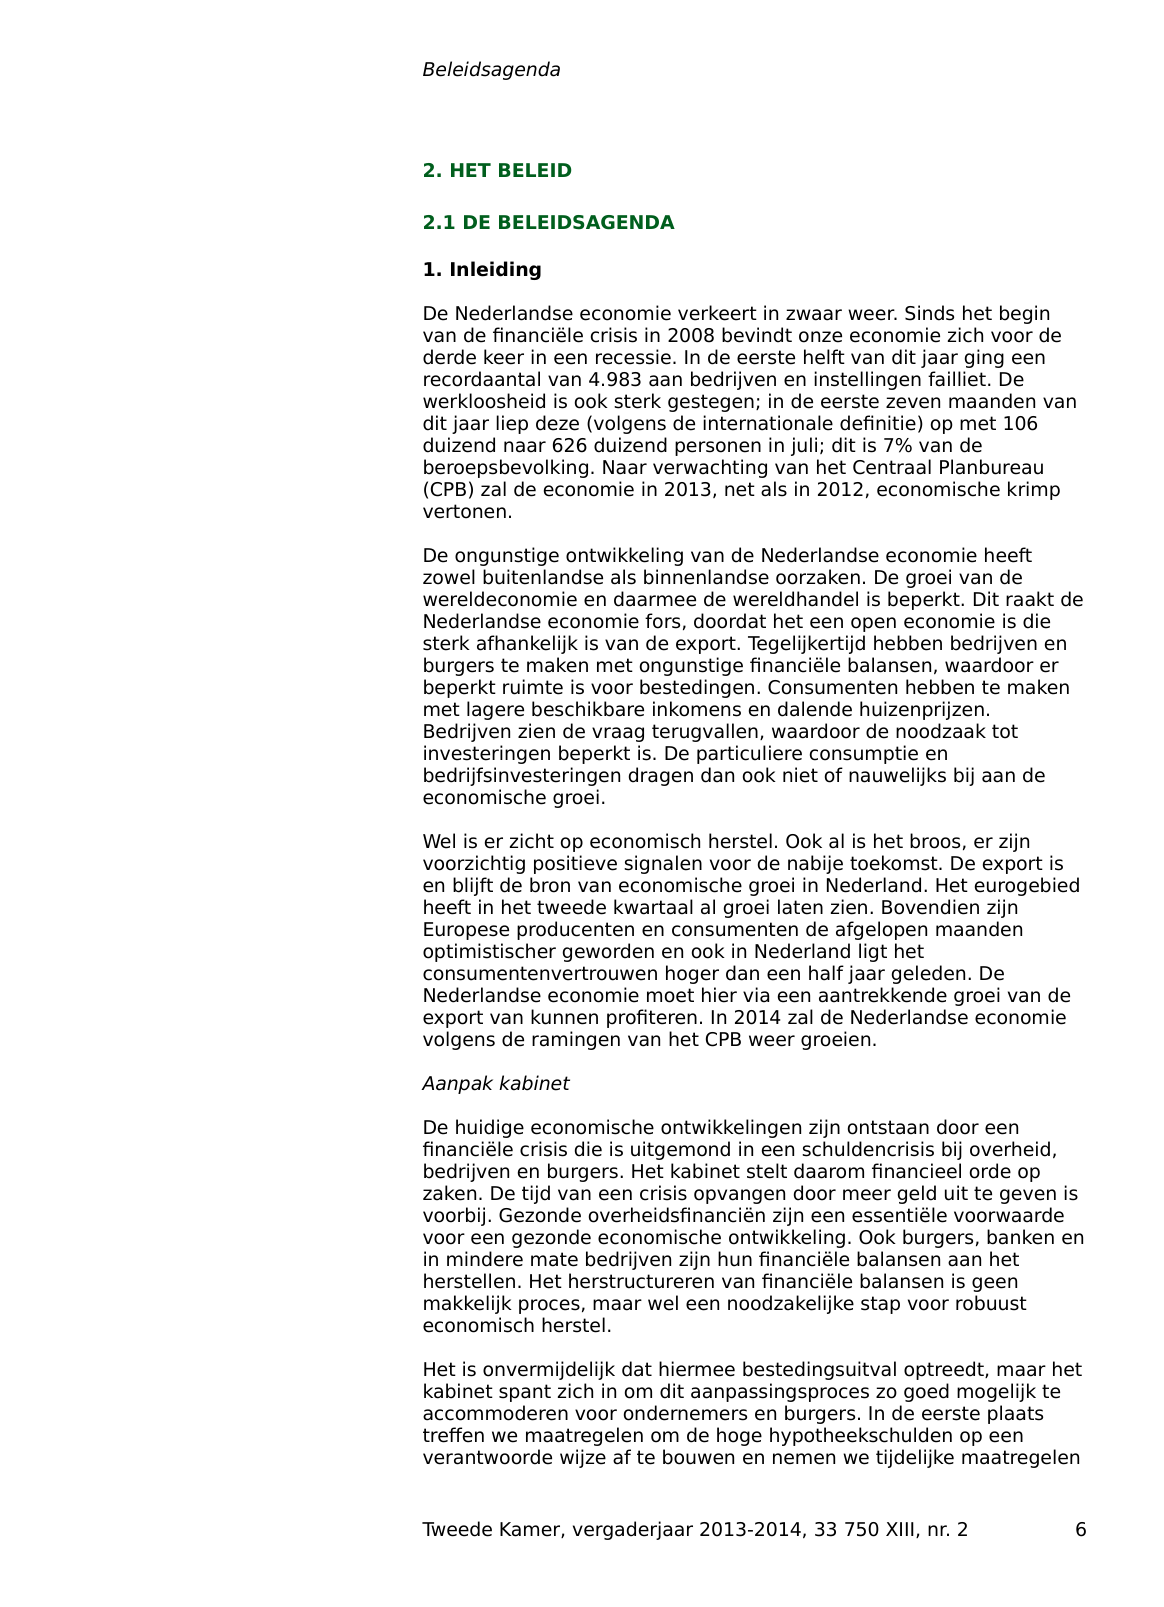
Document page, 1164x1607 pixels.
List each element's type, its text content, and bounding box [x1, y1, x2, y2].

text De ongunstige ontwikkeling van de Nederlandse economie heeft zowel buitenlandse als binnenlandse oorzaken. De groei van de wereldeconomie en daarmee de wereldhandel is beperkt. Dit raakt de Nederlandse economie fors, doordat het een open economie is die sterk afhankelijk is van de export. Tegelijkertijd hebben bedrijven en burgers te maken met ongunstige financiële balansen, waardoor er beperkt ruimte is voor bestedingen. Consumenten hebben te maken met lagere beschikbare inkomens en dalende huizenprijzen. Bedrijven zien de vraag terugvallen, waardoor de noodzaak tot investeringen beperkt is. De particuliere consumptie en bedrijfsinvesteringen dragen dan ook niet of nauwelijks bij aan de economische groei. [422, 545, 1087, 809]
subtitle 1. Inleiding [422, 259, 1087, 281]
subtitle 2. HET BELEID [422, 160, 1087, 182]
text Het is onvermijdelijk dat hiermee bestedingsuitval optreedt, maar het kabinet spant zich in om dit aanpassingsproces zo goed mogelijk te accommoderen voor ondernemers en burgers. In de eerste plaats treffen we maatregelen om de hoge hypotheekschulden op een verantwoorde wijze af te bouwen en nemen we tijdelijke maatregelen [422, 1359, 1087, 1469]
text De huidige economische ontwikkelingen zijn ontstaan door een financiële crisis die is uitgemond in een schuldencrisis bij overheid, bedrijven en burgers. Het kabinet stelt daarom financieel orde op zaken. De tijd van een crisis opvangen door meer geld uit te geven is voorbij. Gezonde overheidsfinanciën zijn een essentiële voorwaarde voor een gezonde economische ontwikkeling. Ook burgers, banken en in mindere mate bedrijven zijn hun financiële balansen aan het herstellen. Het herstructureren van financiële balansen is geen makkelijk proces, maar wel een noodzakelijke stap voor robuust economisch herstel. [422, 1117, 1087, 1337]
text De Nederlandse economie verkeert in zwaar weer. Sinds het begin van de financiële crisis in 2008 bevindt onze economie zich voor de derde keer in een recessie. In de eerste helft van dit jaar ging een recordaantal van 4.983 aan bedrijven en instellingen failliet. De werkloosheid is ook sterk gestegen; in de eerste zeven maanden van dit jaar liep deze (volgens de internationale definitie) op met 106 duizend naar 626 duizend personen in juli; dit is 7% van de beroepsbevolking. Naar verwachting van het Centraal Planbureau (CPB) zal de economie in 2013, net als in 2012, economische krimp vertonen. [422, 303, 1087, 523]
subtitle Aanpak kabinet [422, 1073, 1087, 1095]
text Wel is er zicht op economisch herstel. Ook al is het broos, er zijn voorzichtig positieve signalen voor de nabije toekomst. De export is en blijft de bron van economische groei in Nederland. Het eurogebied heeft in het tweede kwartaal al groei laten zien. Bovendien zijn Europese producenten en consumenten de afgelopen maanden optimistischer geworden en ook in Nederland ligt het consumentenvertrouwen hoger dan een half jaar geleden. De Nederlandse economie moet hier via een aantrekkende groei van de export van kunnen profiteren. In 2014 zal de Nederlandse economie volgens de ramingen van het CPB weer groeien. [422, 831, 1087, 1051]
subtitle 2.1 DE BELEIDSAGENDA [422, 212, 1087, 234]
